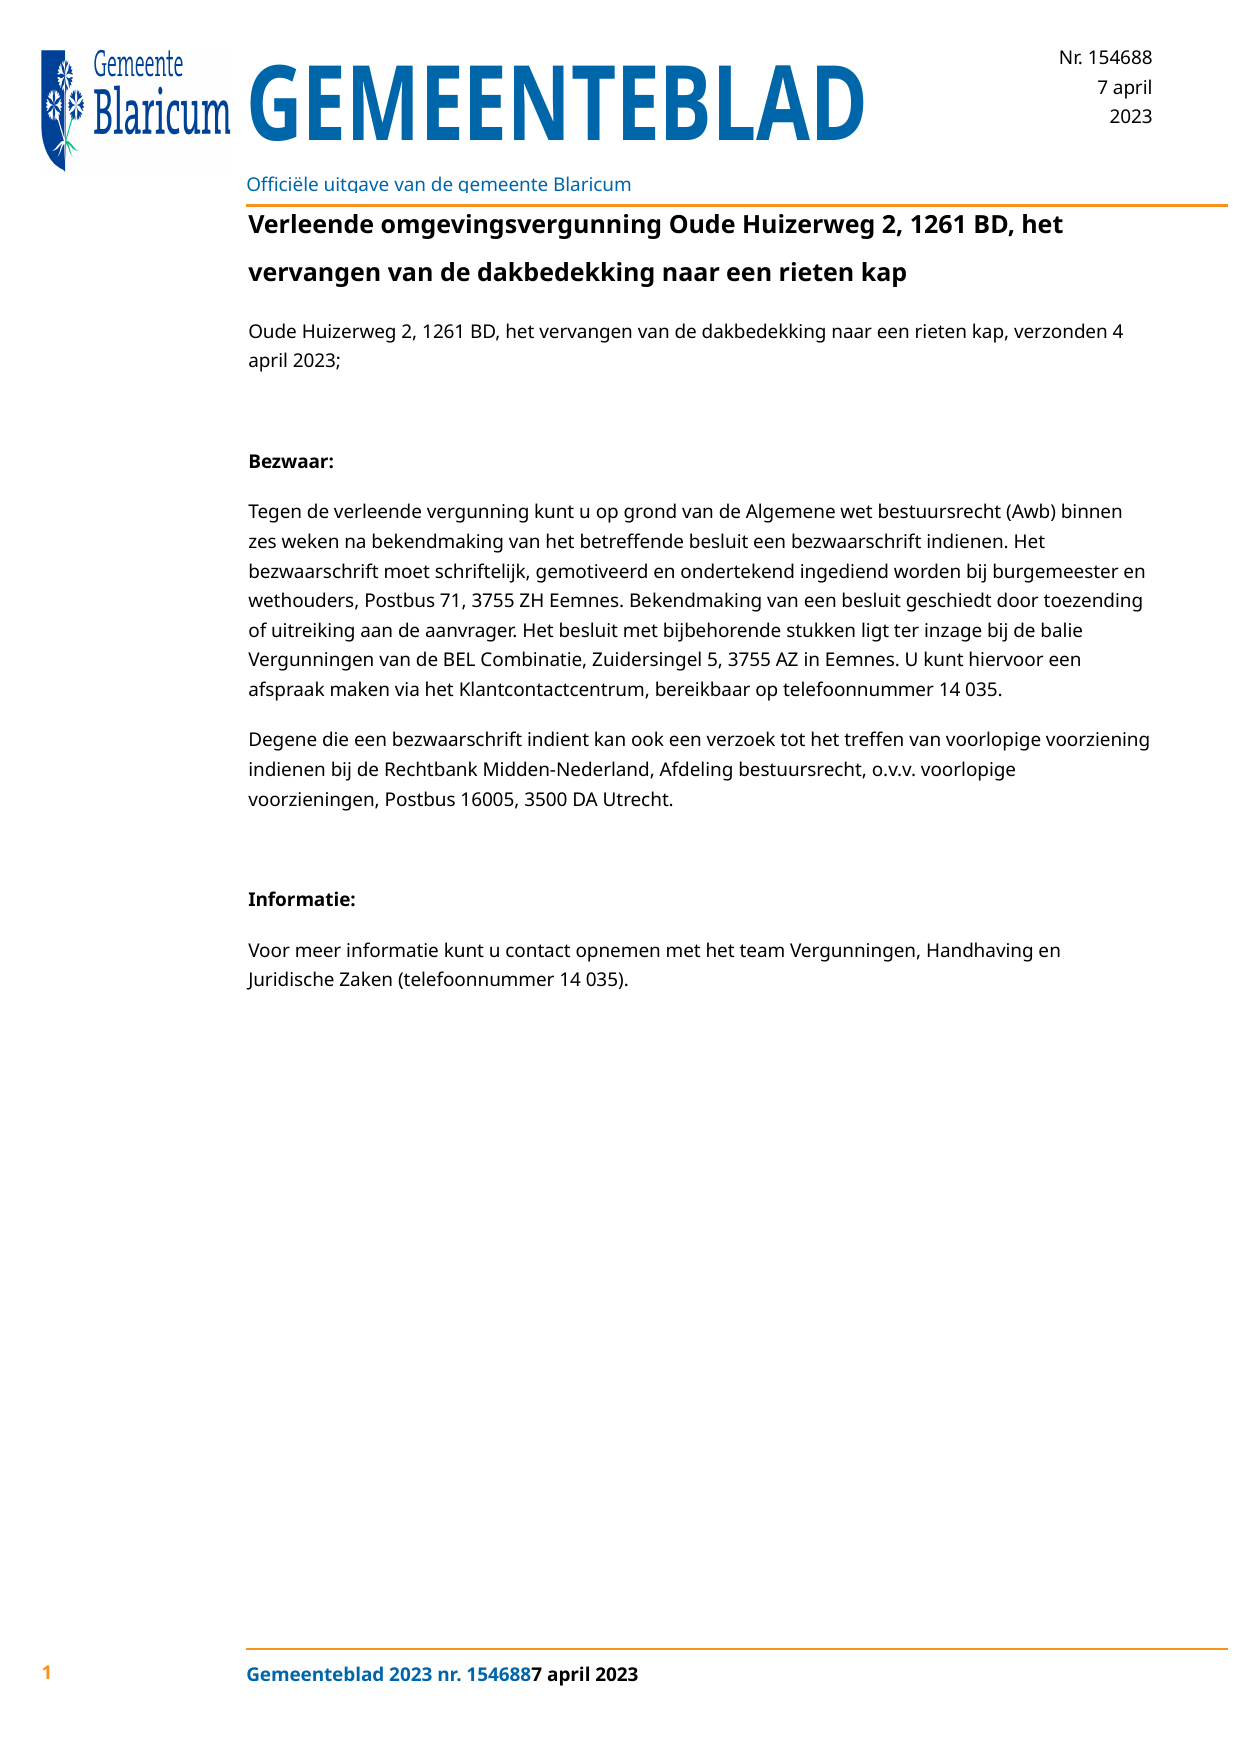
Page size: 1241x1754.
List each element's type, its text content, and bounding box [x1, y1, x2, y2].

text Verleende omgevingsvergunning Oude Huizerweg 2, 1261 BD, het vervangen van de dakbedekking naar een rieten kap [248, 207, 1152, 288]
picture [41, 47, 231, 172]
text Degene die een bezwaarschrift indient kan ook een verzoek tot het treffen van voorlopige voorziening indienen bij de Rechtbank Midden-Nederland, Afdeling bestuursrecht, o.v.v. voorlopige voorzieningen, Postbus 16005, 3500 DA Utrecht. [248, 727, 1152, 812]
text Voor meer informatie kunt u contact opnemen met het team Vergunningen, Handhaving en Juridische Zaken (telefoonnummer 14 035). [248, 937, 1152, 992]
text Oude Huizerweg 2, 1261 BD, het vervangen van de dakbedekking naar een rieten kap, verzonden 4 april 2023; [248, 318, 1152, 373]
text Bezwaar: [248, 448, 1152, 474]
text Tegen de verleende vergunning kunt u op grond van de Algemene wet bestuursrecht (Awb) binnen zes weken na bekendmaking van het betreffende besluit een bezwaarschrift indienen. Het bezwaarschrift moet schriftelijk, gemotiveerd en ondertekend ingediend worden bij burgemeester en wethouders, Postbus 71, 3755 ZH Eemnes. Bekendmaking van een besluit geschiedt door toezending of uitreiking aan de aanvrager. Het besluit met bijbehorende stukken ligt ter inzage bij de balie Vergunningen van de BEL Combinatie, Zuidersingel 5, 3755 AZ in Eemnes. U kunt hiervoor een afspraak maken via het Klantcontactcentrum, bereikbaar op telefoonnummer 14 035. [248, 499, 1152, 702]
text Informatie: [248, 887, 1152, 912]
